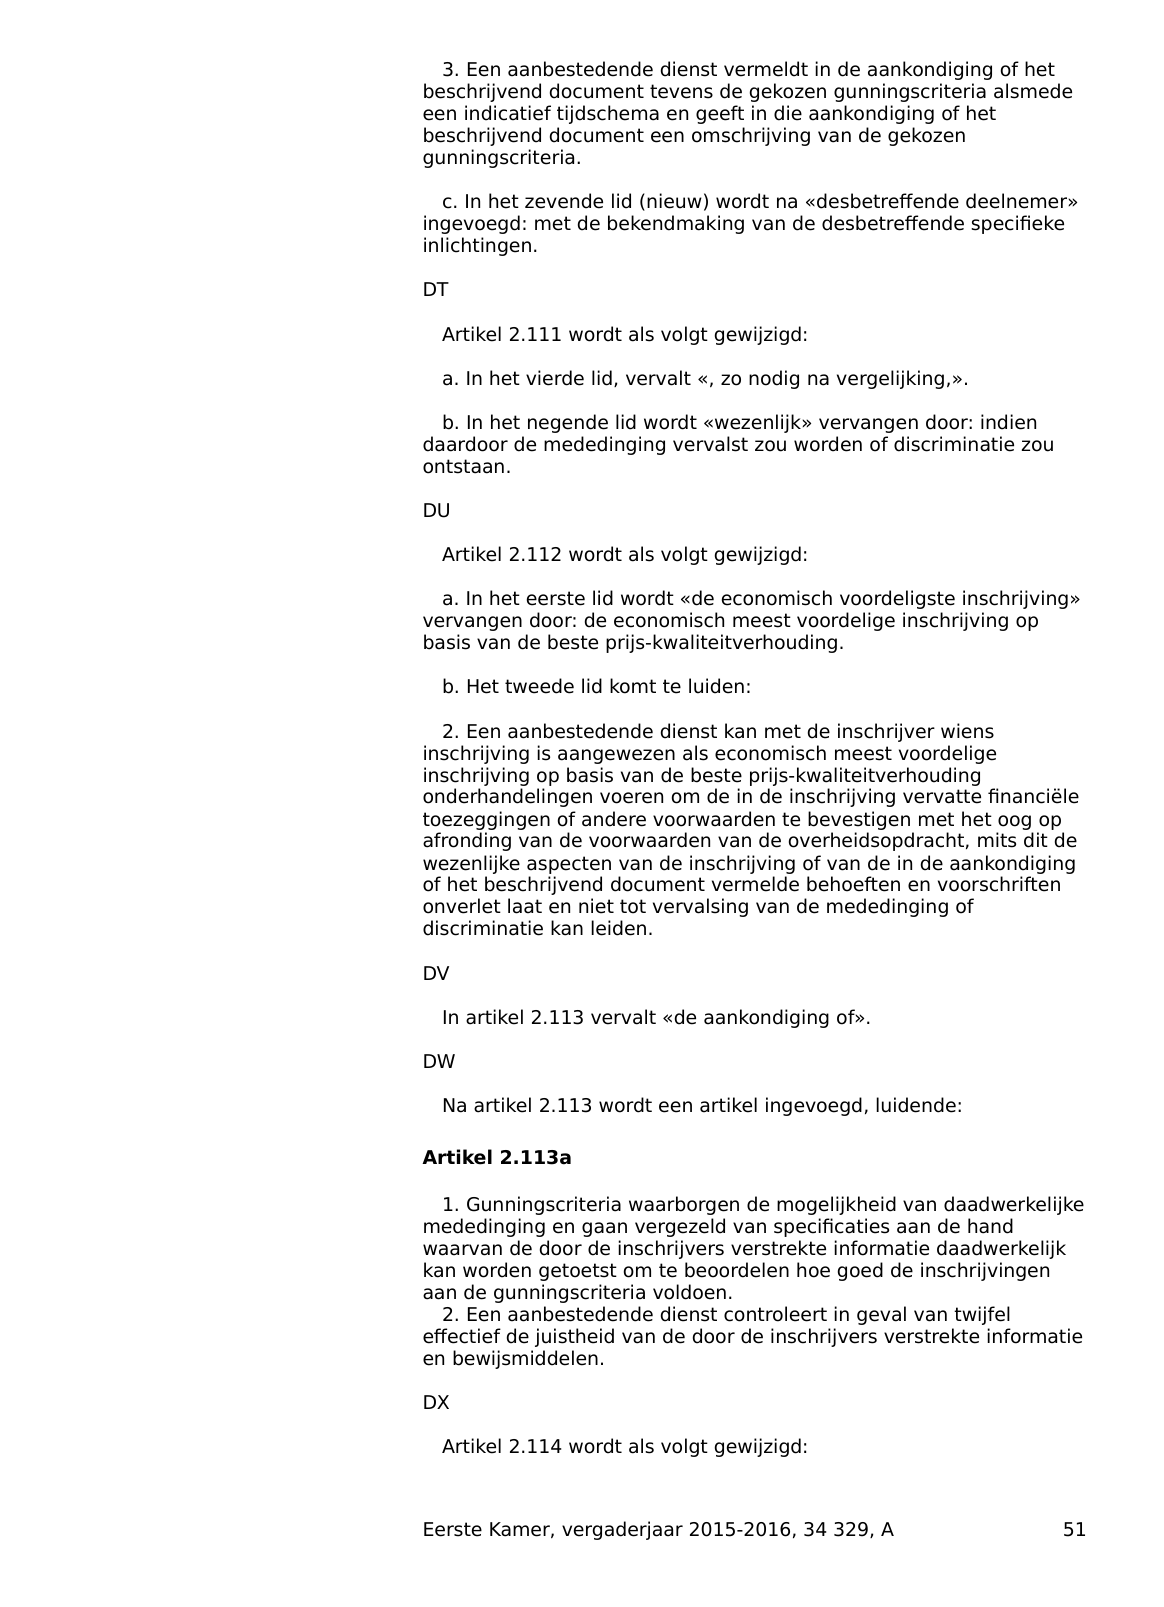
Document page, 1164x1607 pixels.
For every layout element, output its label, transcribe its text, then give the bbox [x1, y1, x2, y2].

text Na artikel 2.113 wordt een artikel ingevoegd, luidende: [422, 1095, 1087, 1117]
text In artikel 2.113 vervalt «de aankondiging of». [422, 1007, 1087, 1029]
text b. In het negende lid wordt «wezenlijk» vervangen door: indien daardoor de mededinging vervalst zou worden of discriminatie zou ontstaan. [422, 412, 1087, 478]
text DX [422, 1392, 1087, 1414]
text 1. Gunningscriteria waarborgen de mogelijkheid van daadwerkelijke mededinging en gaan vergezeld van specificaties aan de hand waarvan de door de inschrijvers verstrekte informatie daadwerkelijk kan worden getoetst om te beoordelen hoe goed de inschrijvingen aan de gunningscriteria voldoen. [422, 1194, 1087, 1304]
text DW [422, 1051, 1087, 1073]
text 3. Een aanbestedende dienst vermeldt in de aankondiging of het beschrijvend document tevens de gekozen gunningscriteria alsmede een indicatief tijdschema en geeft in die aankondiging of het beschrijvend document een omschrijving van de gekozen gunningscriteria. [422, 59, 1087, 169]
text a. In het eerste lid wordt «de economisch voordeligste inschrijving» vervangen door: de economisch meest voordelige inschrijving op basis van de beste prijs-kwaliteitverhouding. [422, 588, 1087, 654]
text DV [422, 962, 1087, 984]
text DT [422, 279, 1087, 301]
text 2. Een aanbestedende dienst kan met de inschrijver wiens inschrijving is aangewezen als economisch meest voordelige inschrijving op basis van de beste prijs-kwaliteitverhouding onderhandelingen voeren om de in de inschrijving vervatte financiële toezeggingen of andere voorwaarden te bevestigen met het oog op afronding van de voorwaarden van de overheidsopdracht, mits dit de wezenlijke aspecten van de inschrijving of van de in de aankondiging of het beschrijvend document vermelde behoeften en voorschriften onverlet laat en niet tot vervalsing van de mededinging of discriminatie kan leiden. [422, 721, 1087, 940]
text 2. Een aanbestedende dienst controleert in geval van twijfel effectief de juistheid van de door de inschrijvers verstrekte informatie en bewijsmiddelen. [422, 1304, 1087, 1370]
text a. In het vierde lid, vervalt «, zo nodig na vergelijking,». [422, 368, 1087, 389]
text Artikel 2.112 wordt als volgt gewijzigd: [422, 544, 1087, 566]
text b. Het tweede lid komt te luiden: [422, 676, 1087, 698]
text Artikel 2.114 wordt als volgt gewijzigd: [422, 1436, 1087, 1458]
text c. In het zevende lid (nieuw) wordt na «desbetreffende deelnemer» ingevoegd: met de bekendmaking van de desbetreffende specifieke inlichtingen. [422, 191, 1087, 257]
text Artikel 2.111 wordt als volgt gewijzigd: [422, 323, 1087, 345]
text DU [422, 500, 1087, 522]
subtitle Artikel 2.113a [422, 1147, 1087, 1169]
